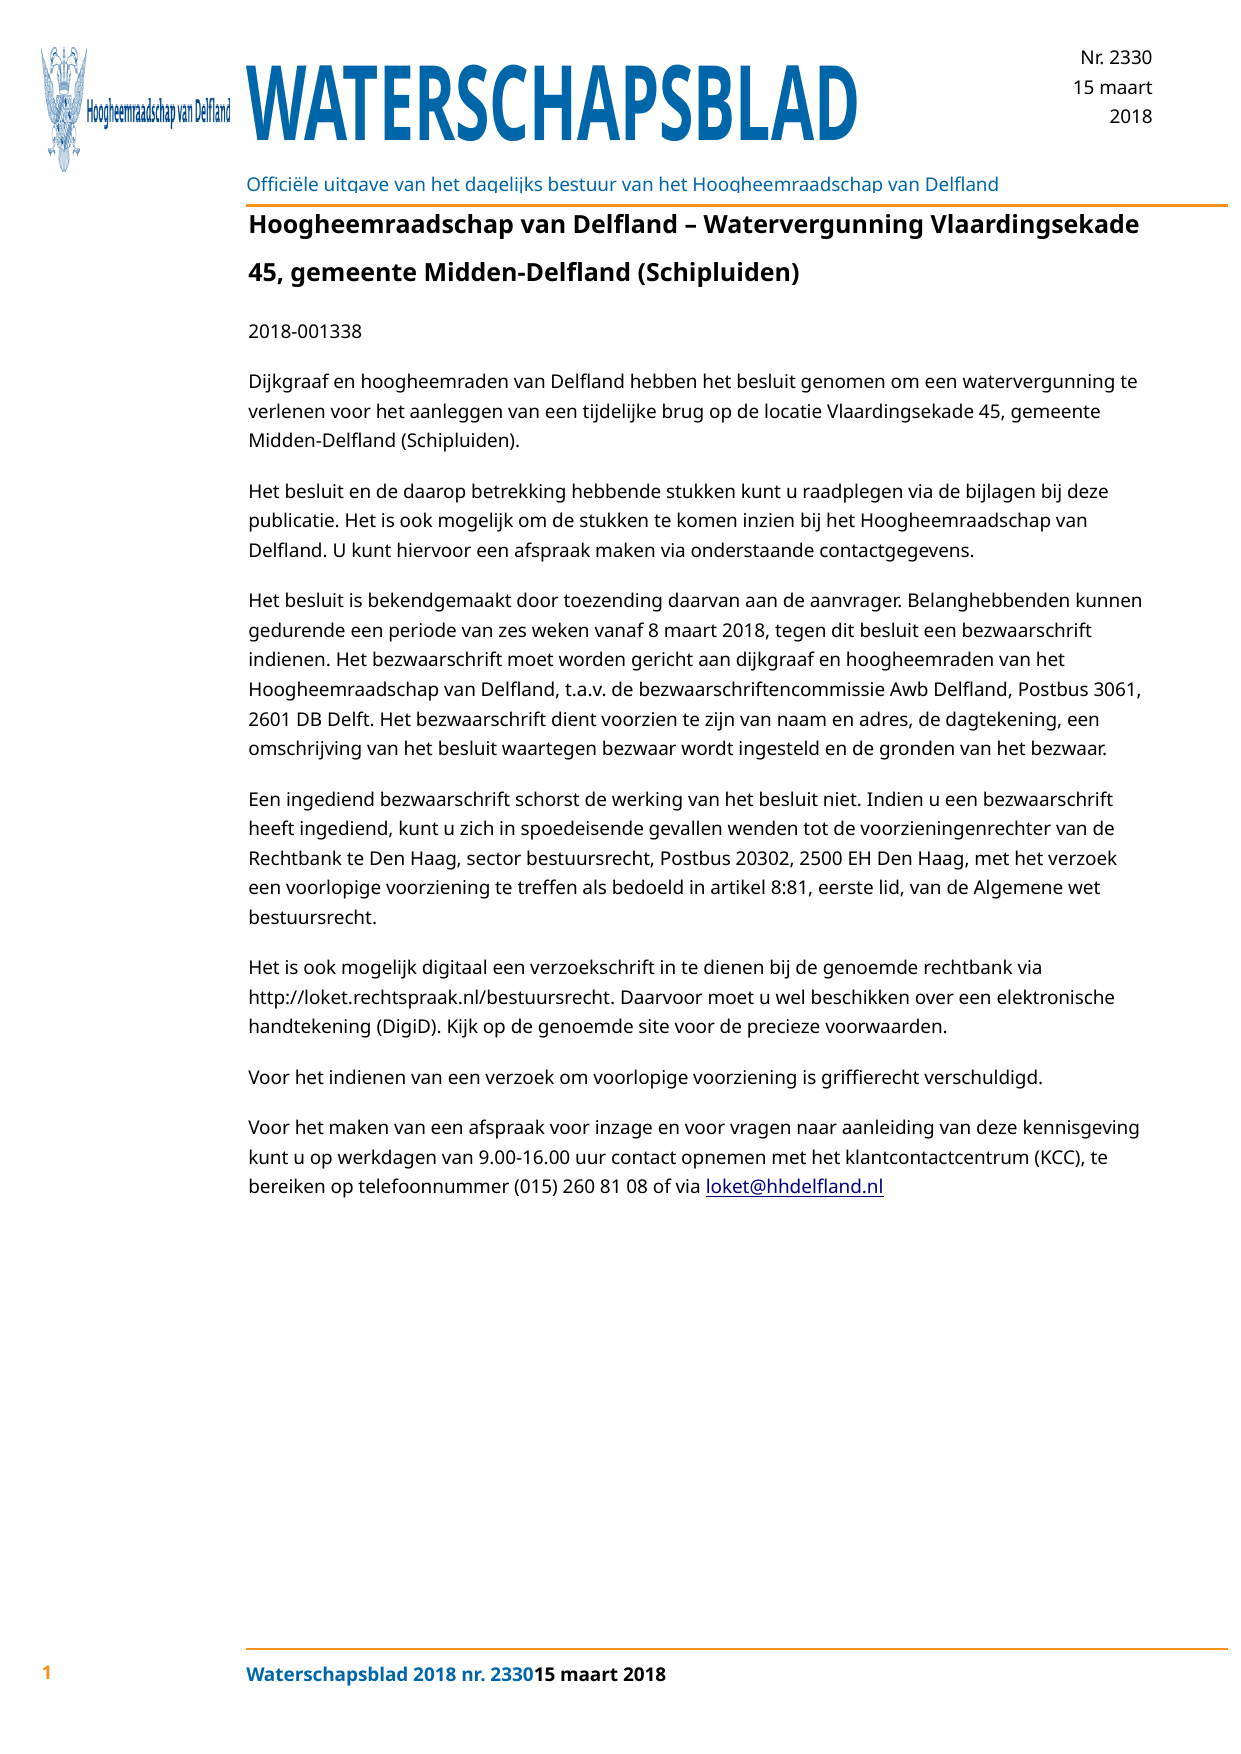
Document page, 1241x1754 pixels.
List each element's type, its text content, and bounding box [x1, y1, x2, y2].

text Dijkgraaf en hoogheemraden van Delfland hebben het besluit genomen om een watervergunning te verlenen voor het aanleggen van een tijdelijke brug op de locatie Vlaardingsekade 45, gemeente Midden-Delfland (Schipluiden). [248, 368, 1152, 453]
text Voor het indienen van een verzoek om voorlopige voorziening is griffierecht verschuldigd. [248, 1064, 1152, 1090]
text Voor het maken van een afspraak voor inzage en voor vragen naar aanleiding van deze kennisgeving kunt u op werkdagen van 9.00-16.00 uur contact opnemen met het klantcontactcentrum (KCC), te bereiken op telefoonnummer (015) 260 81 08 of via loket@hhdelfland.nl [248, 1114, 1152, 1199]
text Een ingediend bezwaarschrift schorst de werking van het besluit niet. Indien u een bezwaarschrift heeft ingediend, kunt u zich in spoedeisende gevallen wenden tot de voorzieningenrechter van de Rechtbank te Den Haag, sector bestuursrecht, Postbus 20302, 2500 EH Den Haag, met het verzoek een voorlopige voorziening te treffen als bedoeld in artikel 8:81, eerste lid, van de Algemene wet bestuursrecht. [248, 786, 1152, 930]
text Het besluit en de daarop betrekking hebbende stukken kunt u raadplegen via de bijlagen bij deze publicatie. Het is ook mogelijk om de stukken te komen inzien bij het Hoogheemraadschap van Delfland. U kunt hiervoor een afspraak maken via onderstaande contactgegevens. [248, 478, 1152, 563]
text Het is ook mogelijk digitaal een verzoekschrift in te dienen bij de genoemde rechtbank via http://loket.rechtspraak.nl/bestuursrecht. Daarvoor moet u wel beschikken over een elektronische handtekening (DigiD). Kijk op de genoemde site voor de precieze voorwaarden. [248, 954, 1152, 1039]
text 2018-001338 [248, 318, 1152, 344]
picture [41, 47, 231, 172]
text Het besluit is bekendgemaakt door toezending daarvan aan de aanvrager. Belanghebbenden kunnen gedurende een periode van zes weken vanaf 8 maart 2018, tegen dit besluit een bezwaarschrift indienen. Het bezwaarschrift moet worden gericht aan dijkgraaf en hoogheemraden van het Hoogheemraadschap van Delfland, t.a.v. de bezwaarschriftencommissie Awb Delfland, Postbus 3061, 2601 DB Delft. Het bezwaarschrift dient voorzien te zijn van naam en adres, de dagtekening, een omschrijving van het besluit waartegen bezwaar wordt ingesteld en de gronden van het bezwaar. [248, 587, 1152, 761]
text Hoogheemraadschap van Delfland – Watervergunning Vlaardingsekade 45, gemeente Midden-Delfland (Schipluiden) [248, 207, 1152, 288]
